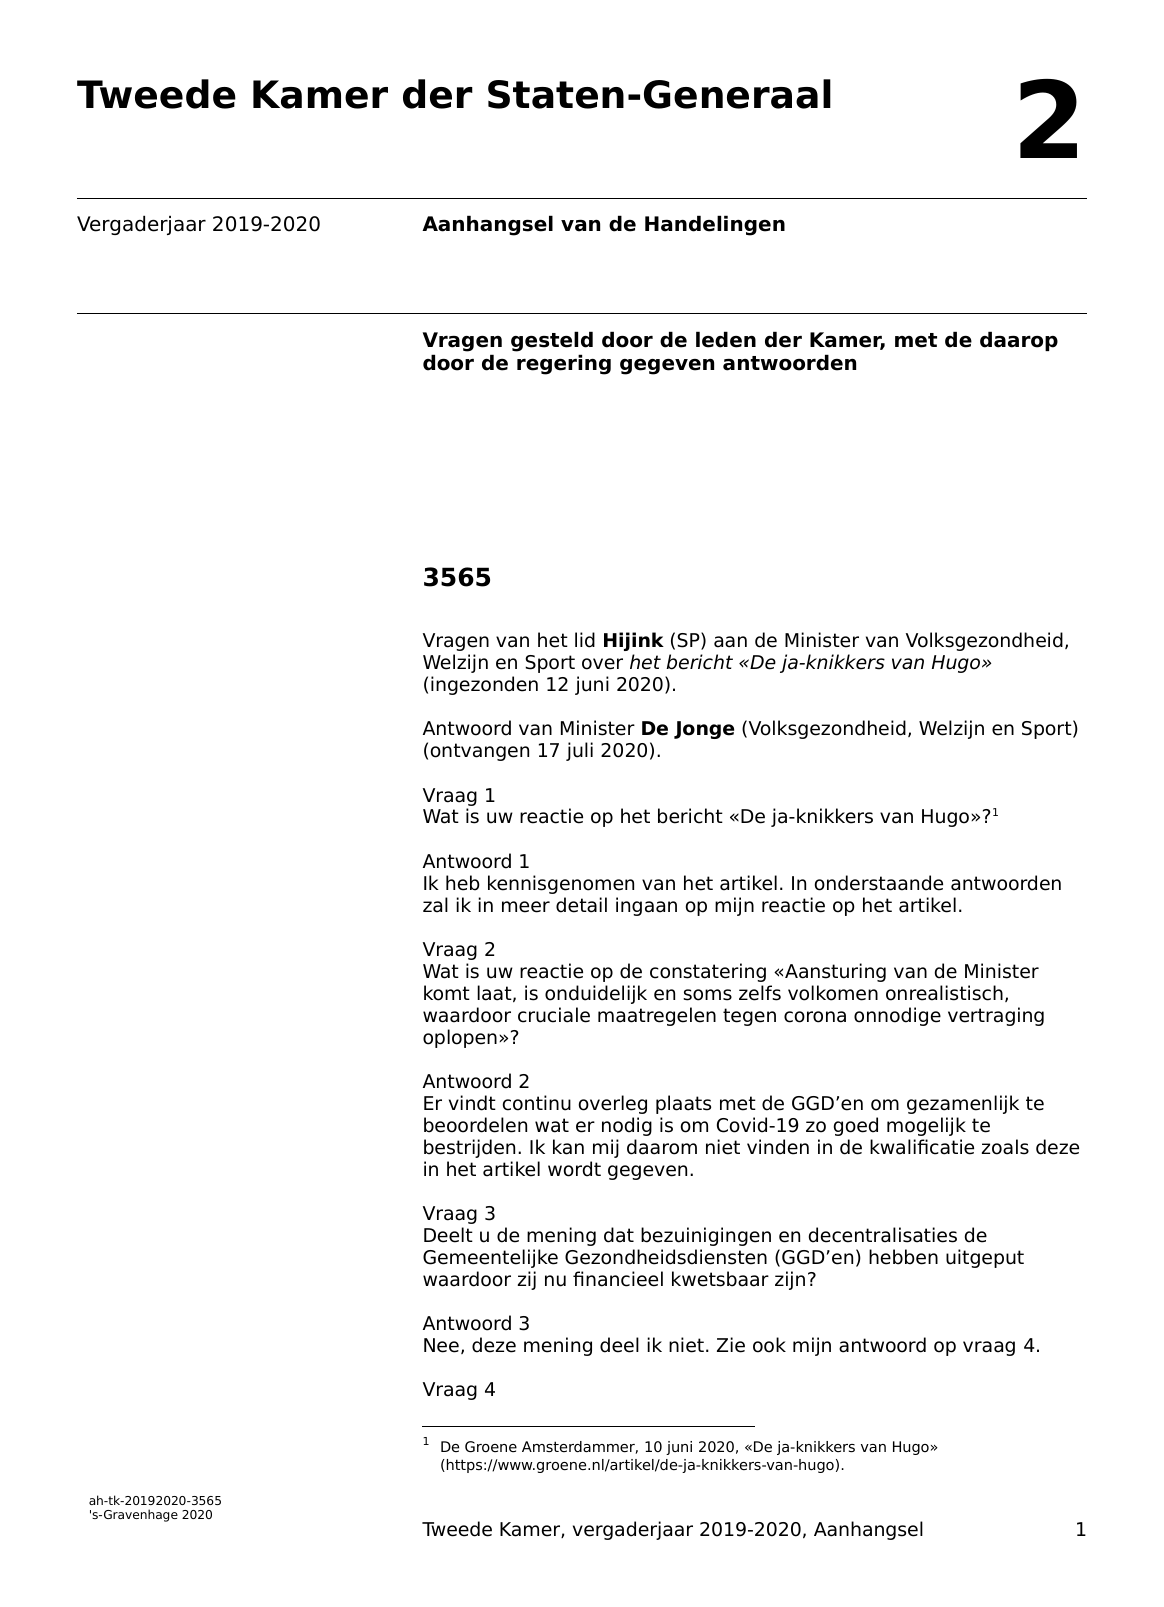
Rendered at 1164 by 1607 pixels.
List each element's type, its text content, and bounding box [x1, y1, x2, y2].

text Wat is uw reactie op de constatering «Aansturing van de Minister komt laat, is onduidelijk en soms zelfs volkomen onrealistisch, waardoor cruciale maatregelen tegen corona onnodige vertraging oplopen»? [422, 961, 1087, 1049]
text De Groene Amsterdammer, 10 juni 2020, «De ja-knikkers van Hugo» (https://www.groene.nl/artikel/de-ja-knikkers-van-hugo). [422, 1435, 1087, 1474]
text 's-Gravenhage 2020 [88, 1508, 323, 1522]
table_header 2 [886, 59, 1087, 198]
text Vraag 1 [422, 784, 1087, 806]
text Ik heb kennisgenomen van het artikel. In onderstaande antwoorden zal ik in meer detail ingaan op mijn reactie op het artikel. [422, 873, 1087, 917]
text Antwoord 3 [422, 1313, 1087, 1335]
text Wat is uw reactie op het bericht «De ja-knikkers van Hugo»? [422, 806, 1087, 828]
text Er vindt continu overleg plaats met de GGD’en om gezamenlijk te beoordelen wat er nodig is om Covid-19 zo goed mogelijk te bestrijden. Ik kan mij daarom niet vinden in de kwalificatie zoals deze in het artikel wordt gegeven. [422, 1093, 1087, 1181]
table_cell Aanhangsel van de Handelingen [422, 199, 1087, 313]
table_cell Vergaderjaar 2019-2020 [77, 199, 422, 313]
table_header Tweede Kamer der Staten-Generaal [77, 59, 886, 198]
text Vraag 2 [422, 939, 1087, 961]
text Vraag 3 [422, 1203, 1087, 1225]
text Vragen van het lid Hijink (SP) aan de Minister van Volksgezondheid, Welzijn en Sport over het bericht «De ja-knikkers van Hugo» (ingezonden 12 juni 2020). [422, 630, 1087, 696]
text Antwoord 2 [422, 1071, 1087, 1093]
text ah-tk-20192020-3565 [88, 1494, 323, 1508]
text Vraag 4 [422, 1379, 1087, 1401]
table_cell Vragen gesteld door de leden der Kamer, met de daarop door de regering gegeven antwoorden [422, 314, 1087, 375]
text Deelt u de mening dat bezuinigingen en decentralisaties de Gemeentelijke Gezondheidsdiensten (GGD’en) hebben uitgeput waardoor zij nu financieel kwetsbaar zijn? [422, 1225, 1087, 1291]
text 3565 [422, 563, 1087, 592]
text Antwoord 1 [422, 851, 1087, 873]
table_cell [77, 314, 422, 375]
text Antwoord van Minister De Jonge (Volksgezondheid, Welzijn en Sport) (ontvangen 17 juli 2020). [422, 718, 1087, 762]
text Nee, deze mening deel ik niet. Zie ook mijn antwoord op vraag 4. [422, 1335, 1087, 1357]
